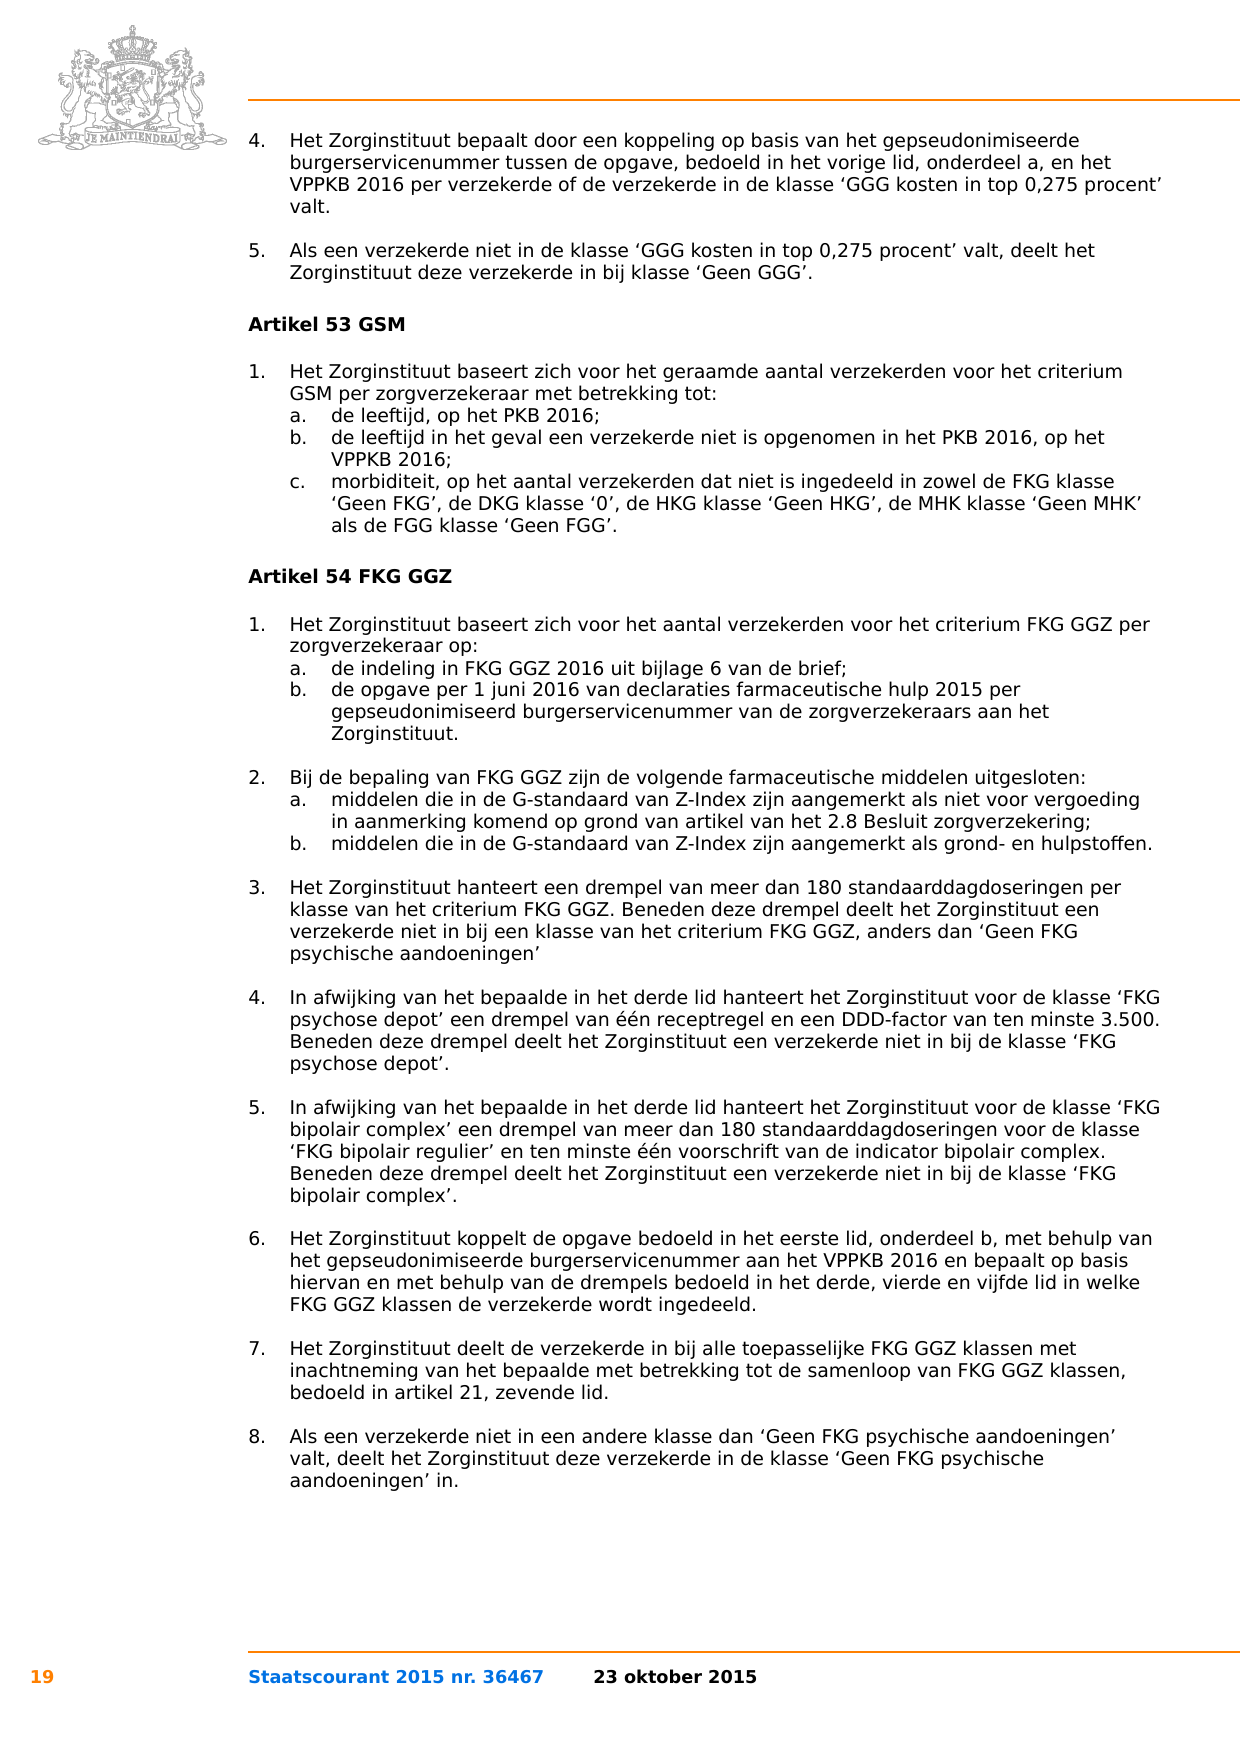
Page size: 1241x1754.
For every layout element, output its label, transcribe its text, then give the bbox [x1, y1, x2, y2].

text 8. Als een verzekerde niet in een andere klasse dan ‘Geen FKG psychische aandoeningen’ valt, deelt het Zorginstituut deze verzekerde in de klasse ‘Geen FKG psychische aandoeningen’ in. [248, 1426, 1163, 1492]
text 7. Het Zorginstituut deelt de verzekerde in bij alle toepasselijke FKG GGZ klassen met inachtneming van het bepaalde met betrekking tot de samenloop van FKG GGZ klassen, bedoeld in artikel 21, zevende lid. [248, 1338, 1163, 1404]
text a. de leeftijd, op het PKB 2016; [289, 404, 1163, 427]
subtitle Artikel 53 GSM [248, 314, 1163, 336]
subtitle Artikel 54 FKG GGZ [248, 566, 1163, 588]
text b. de opgave per 1 juni 2016 van declaraties farmaceutische hulp 2015 per gepseudonimiseerd burgerservicenummer van de zorgverzekeraars aan het Zorginstituut. [289, 679, 1163, 745]
text a. middelen die in de G-standaard van Z-Index zijn aangemerkt als niet voor vergoeding in aanmerking komend op grond van artikel van het 2.8 Besluit zorgverzekering; [289, 789, 1163, 833]
text 6. Het Zorginstituut koppelt de opgave bedoeld in het eerste lid, onderdeel b, met behulp van het gepseudonimiseerde burgerservicenummer aan het VPPKB 2016 en bepaalt op basis hiervan en met behulp van de drempels bedoeld in het derde, vierde en vijfde lid in welke FKG GGZ klassen de verzekerde wordt ingedeeld. [248, 1228, 1163, 1316]
text b. de leeftijd in het geval een verzekerde niet is opgenomen in het PKB 2016, op het VPPKB 2016; [289, 427, 1163, 471]
text 4. In afwijking van het bepaalde in het derde lid hanteert het Zorginstituut voor de klasse ‘FKG psychose depot’ een drempel van één receptregel en een DDD-factor van ten minste 3.500. Beneden deze drempel deelt het Zorginstituut een verzekerde niet in bij de klasse ‘FKG psychose depot’. [248, 987, 1163, 1075]
text 2. Bij de bepaling van FKG GGZ zijn de volgende farmaceutische middelen uitgesloten: [248, 767, 1163, 789]
text a. de indeling in FKG GGZ 2016 uit bijlage 6 van de brief; [289, 657, 1163, 679]
text b. middelen die in de G-standaard van Z-Index zijn aangemerkt als grond- en hulpstoffen. [289, 833, 1163, 855]
text 5. Als een verzekerde niet in de klasse ‘GGG kosten in top 0,275 procent’ valt, deelt het Zorginstituut deze verzekerde in bij klasse ‘Geen GGG’. [248, 240, 1163, 284]
text c. morbiditeit, op het aantal verzekerden dat niet is ingedeeld in zowel de FKG klasse ‘Geen FKG’, de DKG klasse ‘0’, de HKG klasse ‘Geen HKG’, de MHK klasse ‘Geen MHK’ als de FGG klasse ‘Geen FGG’. [289, 471, 1163, 536]
text 4. Het Zorginstituut bepaalt door een koppeling op basis van het gepseudonimiseerde burgerservicenummer tussen de opgave, bedoeld in het vorige lid, onderdeel a, en het VPPKB 2016 per verzekerde of de verzekerde in de klasse ‘GGG kosten in top 0,275 procent’ valt. [248, 130, 1163, 218]
text 3. Het Zorginstituut hanteert een drempel van meer dan 180 standaarddagdoseringen per klasse van het criterium FKG GGZ. Beneden deze drempel deelt het Zorginstituut een verzekerde niet in bij een klasse van het criterium FKG GGZ, anders dan ‘Geen FKG psychische aandoeningen’ [248, 877, 1163, 965]
picture [38, 25, 227, 150]
text 1. Het Zorginstituut baseert zich voor het aantal verzekerden voor het criterium FKG GGZ per zorgverzekeraar op: [248, 613, 1163, 657]
text 1. Het Zorginstituut baseert zich voor het geraamde aantal verzekerden voor het criterium GSM per zorgverzekeraar met betrekking tot: [248, 361, 1163, 404]
text 5. In afwijking van het bepaalde in het derde lid hanteert het Zorginstituut voor de klasse ‘FKG bipolair complex’ een drempel van meer dan 180 standaarddagdoseringen voor de klasse ‘FKG bipolair regulier’ en ten minste één voorschrift van de indicator bipolair complex. Beneden deze drempel deelt het Zorginstituut een verzekerde niet in bij de klasse ‘FKG bipolair complex’. [248, 1097, 1163, 1206]
